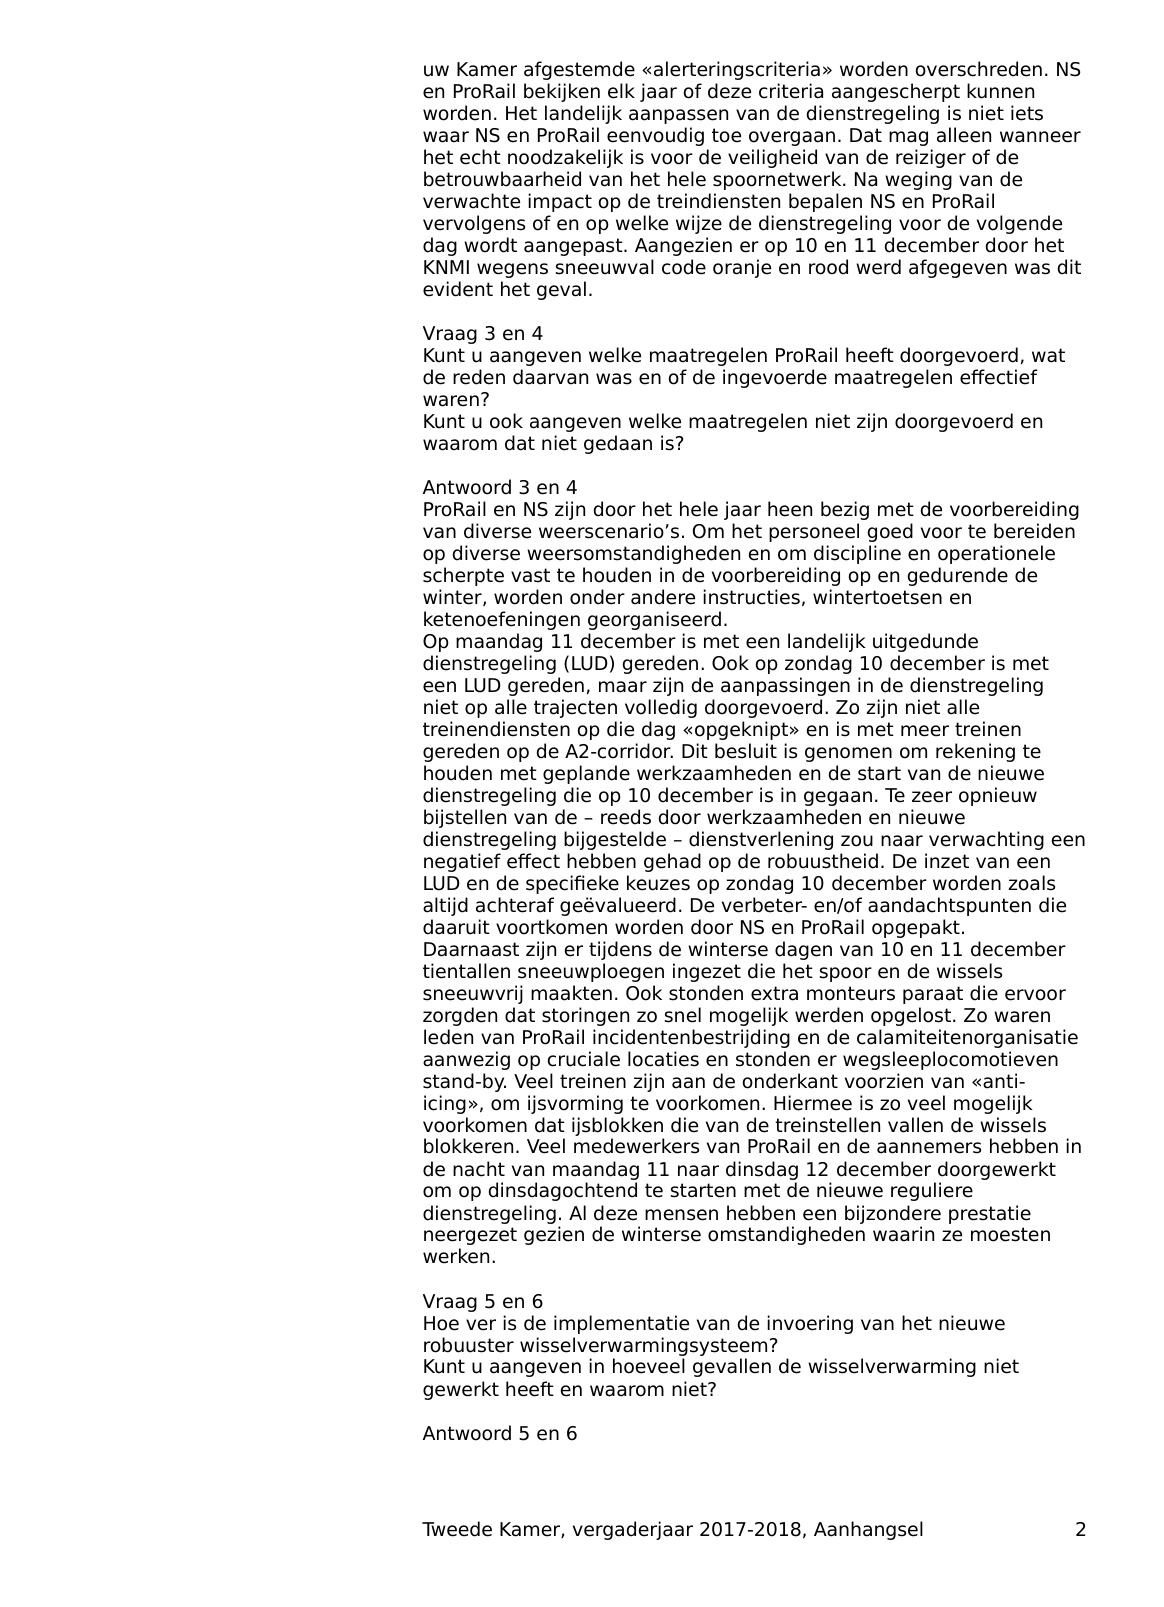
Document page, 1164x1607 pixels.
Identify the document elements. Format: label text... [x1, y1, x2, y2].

text Kunt u ook aangeven welke maatregelen niet zijn doorgevoerd en waarom dat niet gedaan is? [422, 411, 1087, 455]
text Kunt u aangeven in hoeveel gevallen de wisselverwarming niet gewerkt heeft en waarom niet? [422, 1356, 1087, 1400]
text Daarnaast zijn er tijdens de winterse dagen van 10 en 11 december tientallen sneeuwploegen ingezet die het spoor en de wissels sneeuwvrij maakten. Ook stonden extra monteurs paraat die ervoor zorgden dat storingen zo snel mogelijk werden opgelost. Zo waren leden van ProRail incidentenbestrijding en de calamiteitenorganisatie aanwezig op cruciale locaties en stonden er wegsleeplocomotieven stand-by. Veel treinen zijn aan de onderkant voorzien van «anti-icing», om ijsvorming te voorkomen. Hiermee is zo veel mogelijk voorkomen dat ijsblokken die van de treinstellen vallen de wissels blokkeren. Veel medewerkers van ProRail en de aannemers hebben in de nacht van maandag 11 naar dinsdag 12 december doorgewerkt om op dinsdagochtend te starten met de nieuwe reguliere dienstregeling. Al deze mensen hebben een bijzondere prestatie neergezet gezien de winterse omstandigheden waarin ze moesten werken. [422, 939, 1087, 1268]
text ProRail en NS zijn door het hele jaar heen bezig met de voorbereiding van diverse weerscenario’s. Om het personeel goed voor te bereiden op diverse weersomstandigheden en om discipline en operationele scherpte vast te houden in de voorbereiding op en gedurende de winter, worden onder andere instructies, wintertoetsen en ketenoefeningen georganiseerd. [422, 499, 1087, 631]
text Kunt u aangeven welke maatregelen ProRail heeft doorgevoerd, wat de reden daarvan was en of de ingevoerde maatregelen effectief waren? [422, 345, 1087, 411]
text Antwoord 5 en 6 [422, 1423, 1087, 1444]
text Vraag 5 en 6 [422, 1291, 1087, 1312]
text Antwoord 3 en 4 [422, 477, 1087, 499]
text Vraag 3 en 4 [422, 323, 1087, 345]
text uw Kamer afgestemde «alerteringscriteria» worden overschreden. NS en ProRail bekijken elk jaar of deze criteria aangescherpt kunnen worden. Het landelijk aanpassen van de dienstregeling is niet iets waar NS en ProRail eenvoudig toe overgaan. Dat mag alleen wanneer het echt noodzakelijk is voor de veiligheid van de reiziger of de betrouwbaarheid van het hele spoornetwerk. Na weging van de verwachte impact op de treindiensten bepalen NS en ProRail vervolgens of en op welke wijze de dienstregeling voor de volgende dag wordt aangepast. Aangezien er op 10 en 11 december door het KNMI wegens sneeuwval code oranje en rood werd afgegeven was dit evident het geval. [422, 59, 1087, 301]
text Op maandag 11 december is met een landelijk uitgedunde dienstregeling (LUD) gereden. Ook op zondag 10 december is met een LUD gereden, maar zijn de aanpassingen in de dienstregeling niet op alle trajecten volledig doorgevoerd. Zo zijn niet alle treinendiensten op die dag «opgeknipt» en is met meer treinen gereden op de A2-corridor. Dit besluit is genomen om rekening te houden met geplande werkzaamheden en de start van de nieuwe dienstregeling die op 10 december is in gegaan. Te zeer opnieuw bijstellen van de – reeds door werkzaamheden en nieuwe dienstregeling bijgestelde – dienstverlening zou naar verwachting een negatief effect hebben gehad op de robuustheid. De inzet van een LUD en de specifieke keuzes op zondag 10 december worden zoals altijd achteraf geëvalueerd. De verbeter- en/of aandachtspunten die daaruit voortkomen worden door NS en ProRail opgepakt. [422, 631, 1087, 939]
text Hoe ver is de implementatie van de invoering van het nieuwe robuuster wisselverwarmingsysteem? [422, 1312, 1087, 1356]
